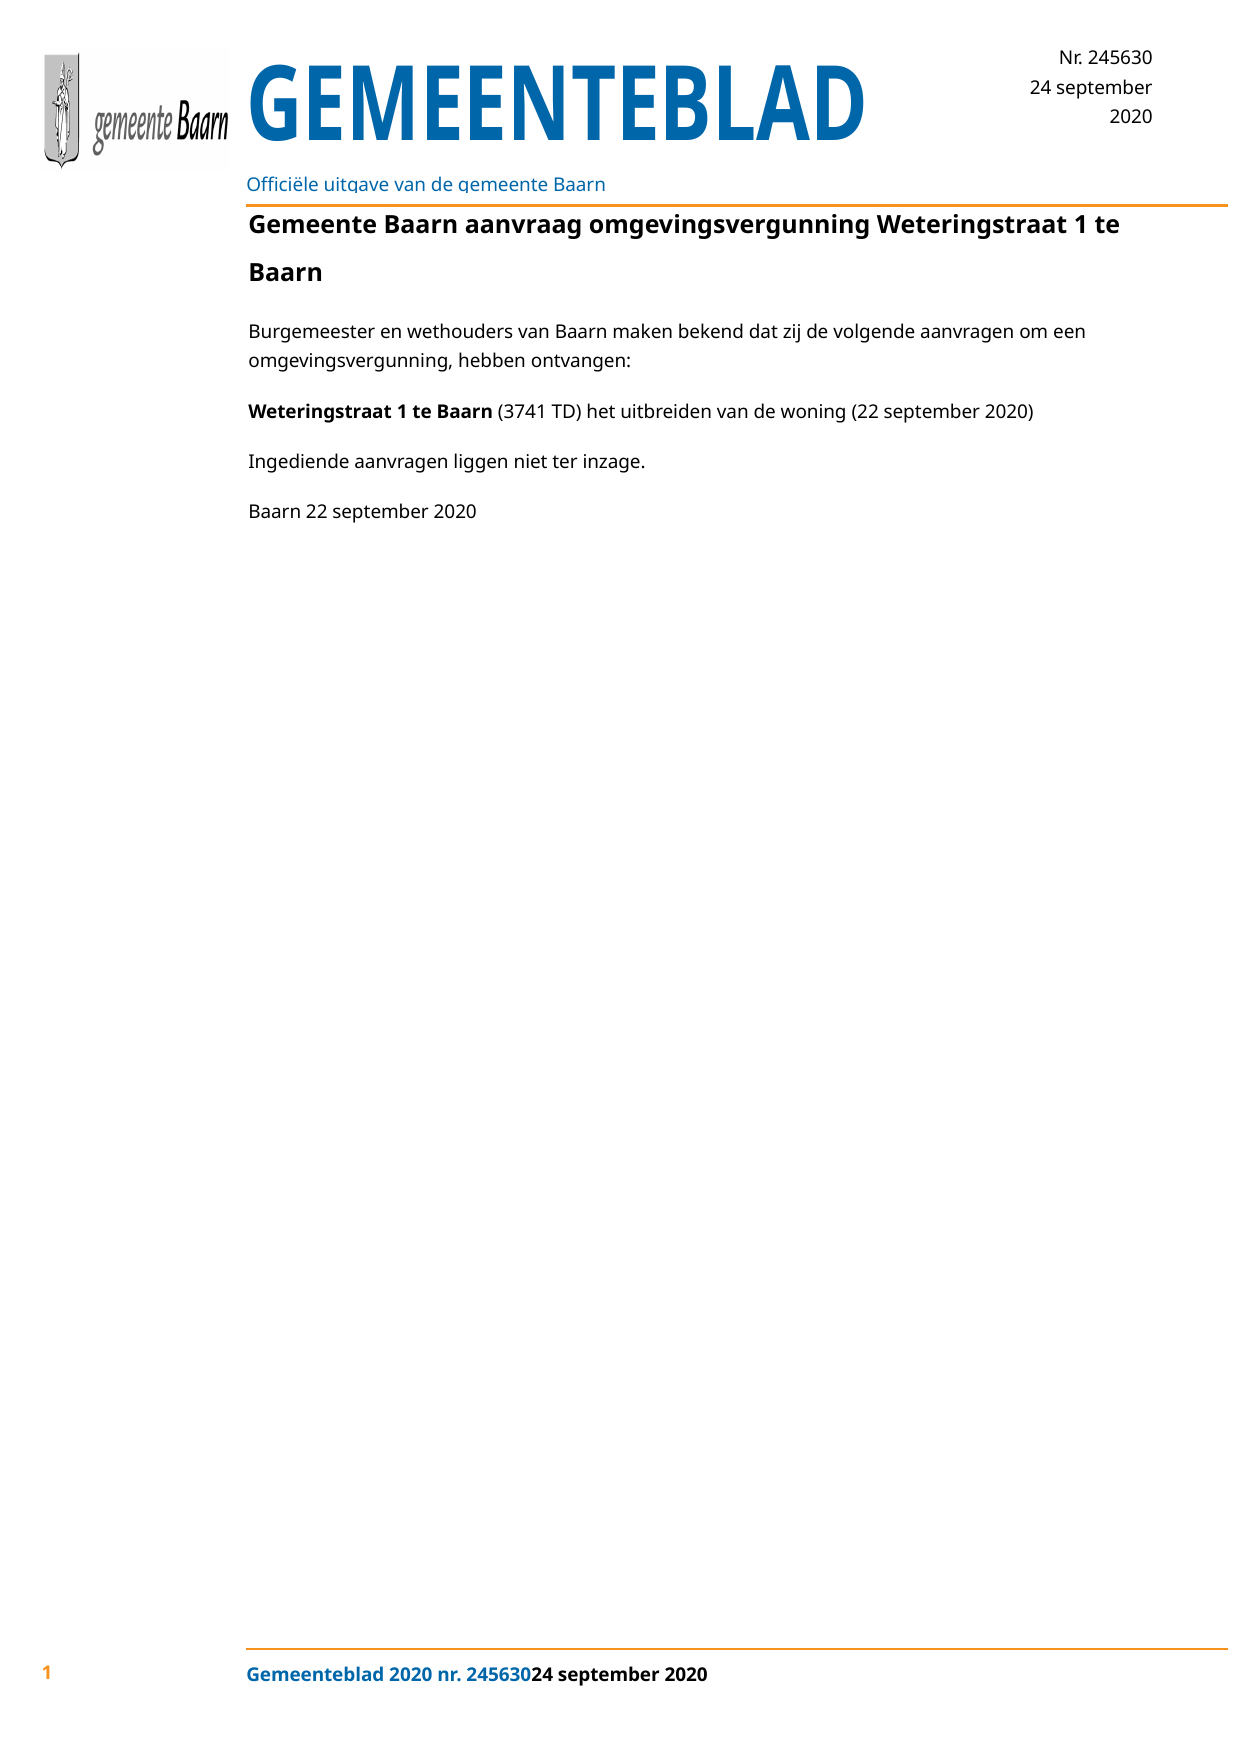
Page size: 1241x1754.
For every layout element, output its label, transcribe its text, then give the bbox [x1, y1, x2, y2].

picture [41, 47, 231, 172]
text Weteringstraat 1 te Baarn (3741 TD) het uitbreiden van de woning (22 september 2020) [248, 398, 1152, 424]
text Burgemeester en wethouders van Baarn maken bekend dat zij de volgende aanvragen om een omgevingsvergunning, hebben ontvangen: [248, 318, 1152, 373]
text Gemeente Baarn aanvraag omgevingsvergunning Weteringstraat 1 te Baarn [248, 207, 1152, 288]
text Ingediende aanvragen liggen niet ter inzage. [248, 448, 1152, 474]
text Baarn 22 september 2020 [248, 499, 1152, 524]
